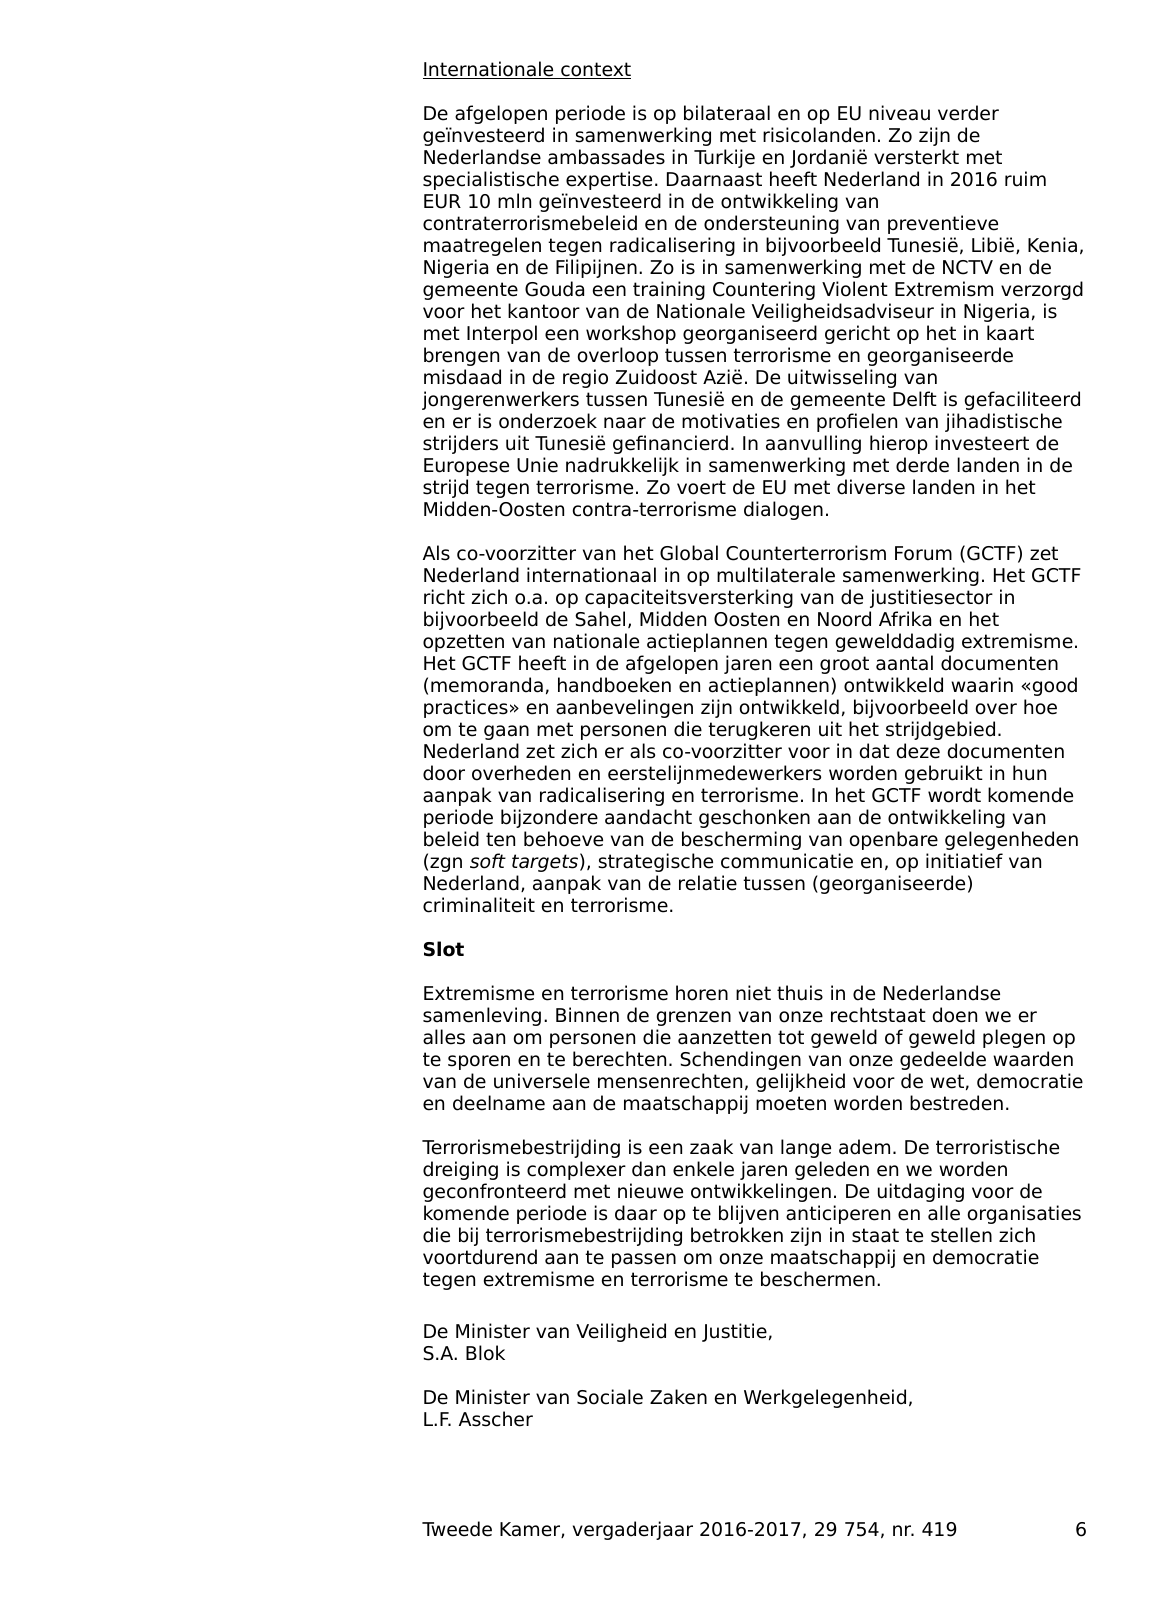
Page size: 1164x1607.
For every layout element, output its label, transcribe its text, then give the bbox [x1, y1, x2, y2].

text De Minister van Sociale Zaken en Werkgelegenheid, L.F. Asscher [422, 1387, 1087, 1431]
text Als co-voorzitter van het Global Counterterrorism Forum (GCTF) zet Nederland internationaal in op multilaterale samenwerking. Het GCTF richt zich o.a. op capaciteitsversterking van de justitiesector in bijvoorbeeld de Sahel, Midden Oosten en Noord Afrika en het opzetten van nationale actieplannen tegen gewelddadig extremisme. Het GCTF heeft in de afgelopen jaren een groot aantal documenten (memoranda, handboeken en actieplannen) ontwikkeld waarin «good practices» en aanbevelingen zijn ontwikkeld, bijvoorbeeld over hoe om te gaan met personen die terugkeren uit het strijdgebied. Nederland zet zich er als co-voorzitter voor in dat deze documenten door overheden en eerstelijnmedewerkers worden gebruikt in hun aanpak van radicalisering en terrorisme. In het GCTF wordt komende periode bijzondere aandacht geschonken aan de ontwikkeling van beleid ten behoeve van de bescherming van openbare gelegenheden (zgn soft targets), strategische communicatie en, op initiatief van Nederland, aanpak van de relatie tussen (georganiseerde) criminaliteit en terrorisme. [422, 543, 1087, 917]
text De afgelopen periode is op bilateraal en op EU niveau verder geïnvesteerd in samenwerking met risicolanden. Zo zijn de Nederlandse ambassades in Turkije en Jordanië versterkt met specialistische expertise. Daarnaast heeft Nederland in 2016 ruim EUR 10 mln geïnvesteerd in de ontwikkeling van contraterrorismebeleid en de ondersteuning van preventieve maatregelen tegen radicalisering in bijvoorbeeld Tunesië, Libië, Kenia, Nigeria en de Filipijnen. Zo is in samenwerking met de NCTV en de gemeente Gouda een training Countering Violent Extremism verzorgd voor het kantoor van de Nationale Veiligheidsadviseur in Nigeria, is met Interpol een workshop georganiseerd gericht op het in kaart brengen van de overloop tussen terrorisme en georganiseerde misdaad in de regio Zuidoost Azië. De uitwisseling van jongerenwerkers tussen Tunesië en de gemeente Delft is gefaciliteerd en er is onderzoek naar de motivaties en profielen van jihadistische strijders uit Tunesië gefinancierd. In aanvulling hierop investeert de Europese Unie nadrukkelijk in samenwerking met derde landen in de strijd tegen terrorisme. Zo voert de EU met diverse landen in het Midden-Oosten contra-terrorisme dialogen. [422, 103, 1087, 521]
subtitle Slot [422, 939, 1087, 961]
text De Minister van Veiligheid en Justitie, S.A. Blok [422, 1321, 1087, 1365]
text Terrorismebestrijding is een zaak van lange adem. De terroristische dreiging is complexer dan enkele jaren geleden en we worden geconfronteerd met nieuwe ontwikkelingen. De uitdaging voor de komende periode is daar op te blijven anticiperen en alle organisaties die bij terrorismebestrijding betrokken zijn in staat te stellen zich voortdurend aan te passen om onze maatschappij en democratie tegen extremisme en terrorisme te beschermen. [422, 1137, 1087, 1291]
text Extremisme en terrorisme horen niet thuis in de Nederlandse samenleving. Binnen de grenzen van onze rechtstaat doen we er alles aan om personen die aanzetten tot geweld of geweld plegen op te sporen en te berechten. Schendingen van onze gedeelde waarden van de universele mensenrechten, gelijkheid voor de wet, democratie en deelname aan de maatschappij moeten worden bestreden. [422, 983, 1087, 1115]
subtitle Internationale context [422, 59, 1087, 81]
